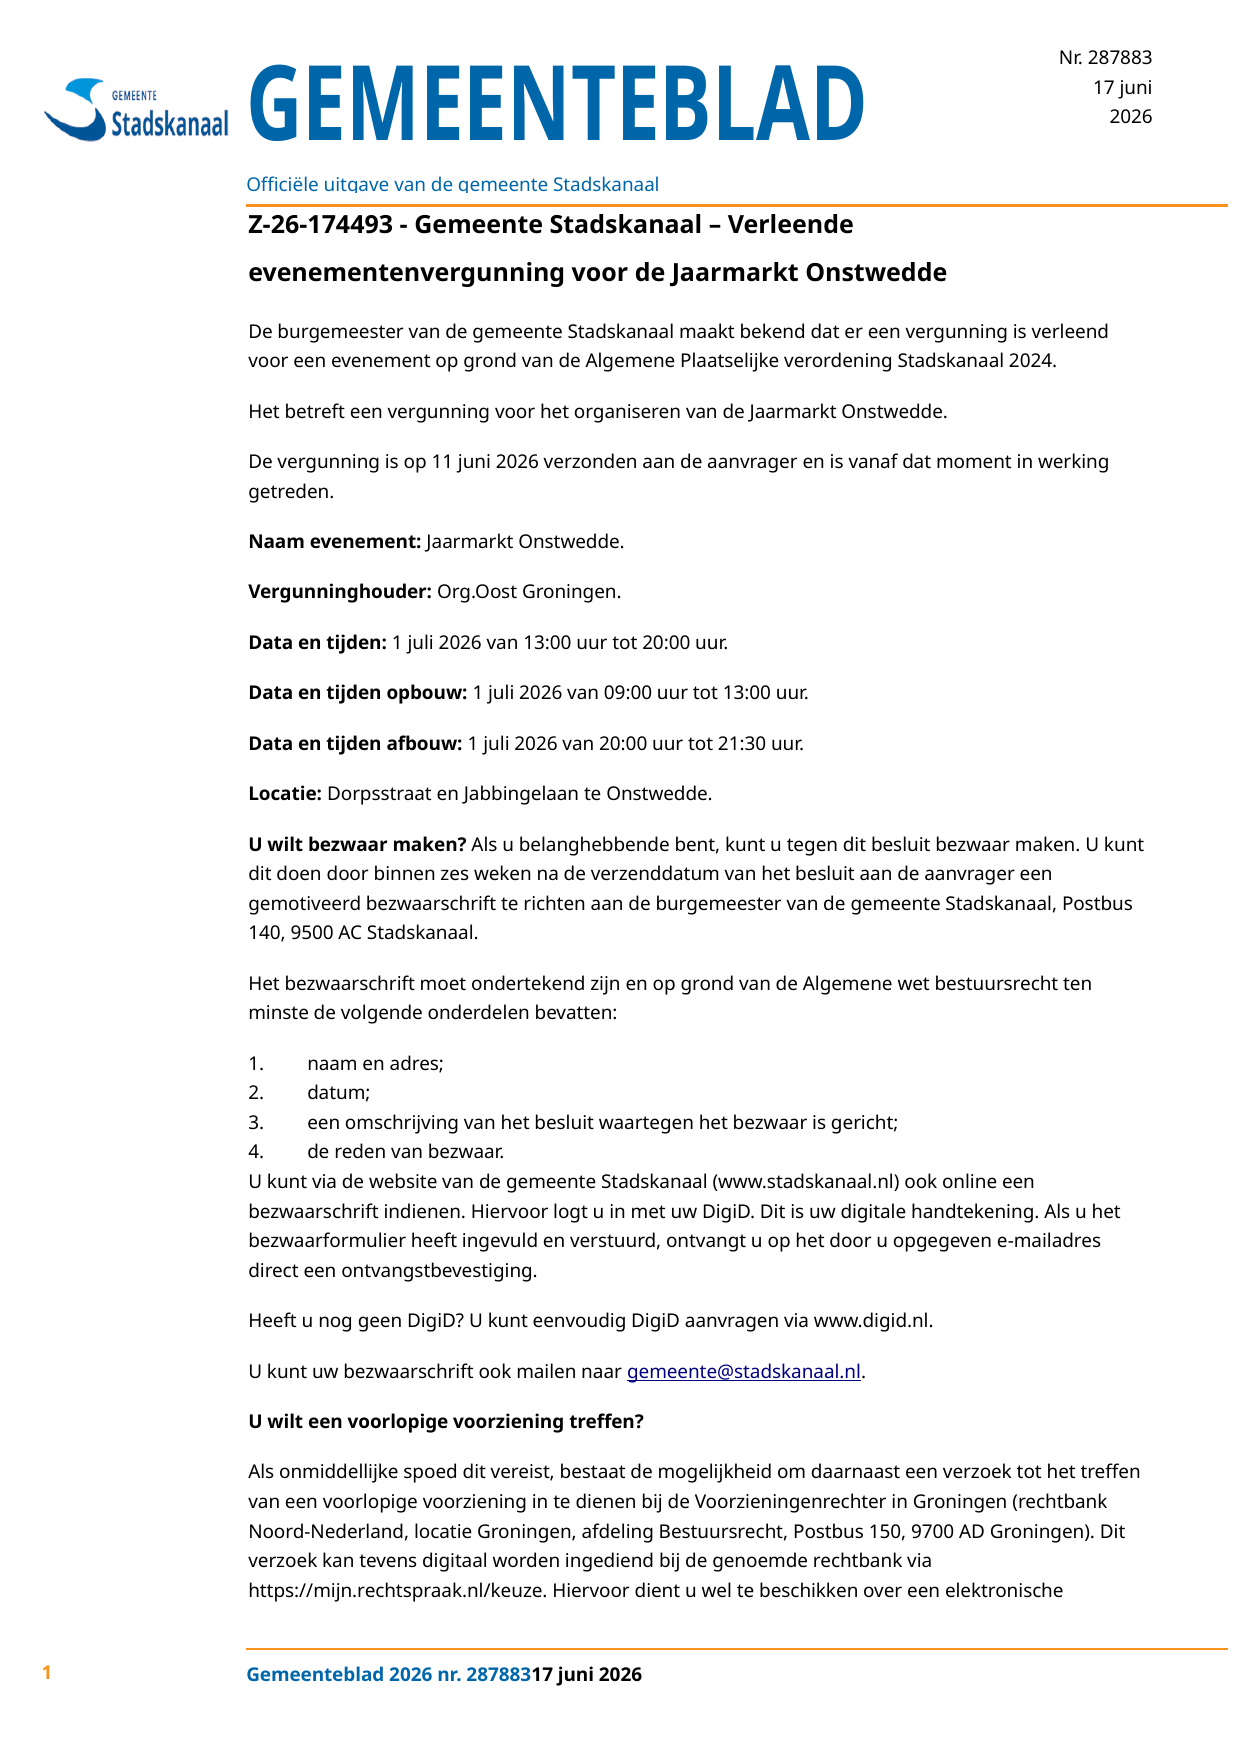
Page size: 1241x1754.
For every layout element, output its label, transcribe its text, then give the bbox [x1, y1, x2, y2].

picture [41, 47, 231, 172]
text U kunt uw bezwaarschrift ook mailen naar gemeente@stadskanaal.nl. [248, 1358, 1152, 1384]
list naam en adres; [248, 1050, 1152, 1076]
text Z-26-174493 - Gemeente Stadskanaal – Verleende evenementenvergunning voor de Jaarmarkt Onstwedde [248, 207, 1152, 288]
text Het bezwaarschrift moet ondertekend zijn en op grond van de Algemene wet bestuursrecht ten minste de volgende onderdelen bevatten: [248, 970, 1152, 1025]
text U wilt een voorlopige voorziening treffen? [248, 1408, 1152, 1434]
text Vergunninghouder: Org.Oost Groningen. [248, 579, 1152, 604]
text U wilt bezwaar maken? Als u belanghebbende bent, kunt u tegen dit besluit bezwaar maken. U kunt dit doen door binnen zes weken na de verzenddatum van het besluit aan de aanvrager een gemotiveerd bezwaarschrift te richten aan de burgemeester van de gemeente Stadskanaal, Postbus 140, 9500 AC Stadskanaal. [248, 831, 1152, 945]
text Naam evenement: Jaarmarkt Onstwedde. [248, 528, 1152, 554]
list de reden van bezwaar. [248, 1139, 1152, 1164]
text Als onmiddellijke spoed dit vereist, bestaat de mogelijkheid om daarnaast een verzoek tot het treffen van een voorlopige voorziening in te dienen bij de Voorzieningenrechter in Groningen (rechtbank Noord-Nederland, locatie Groningen, afdeling Bestuursrecht, Postbus 150, 9700 AD Groningen). Dit verzoek kan tevens digitaal worden ingediend bij de genoemde rechtbank via https://mijn.rechtspraak.nl/keuze. Hiervoor dient u wel te beschikken over een elektronische [248, 1459, 1152, 1603]
text Data en tijden: 1 juli 2026 van 13:00 uur tot 20:00 uur. [248, 629, 1152, 655]
text Het betreft een vergunning voor het organiseren van de Jaarmarkt Onstwedde. [248, 398, 1152, 424]
text U kunt via de website van de gemeente Stadskanaal (www.stadskanaal.nl) ook online een bezwaarschrift indienen. Hiervoor logt u in met uw DigiD. Dit is uw digitale handtekening. Als u het bezwaarformulier heeft ingevuld en verstuurd, ontvangt u op het door u opgegeven e‑mailadres direct een ontvangstbevestiging. [248, 1168, 1152, 1283]
text Locatie: Dorpsstraat en Jabbingelaan te Onstwedde. [248, 780, 1152, 806]
text Data en tijden opbouw: 1 juli 2026 van 09:00 uur tot 13:00 uur. [248, 679, 1152, 705]
text De burgemeester van de gemeente Stadskanaal maakt bekend dat er een vergunning is verleend voor een evenement op grond van de Algemene Plaatselijke verordening Stadskanaal 2024. [248, 318, 1152, 373]
list een omschrijving van het besluit waartegen het bezwaar is gericht; [248, 1109, 1152, 1135]
text Data en tijden afbouw: 1 juli 2026 van 20:00 uur tot 21:30 uur. [248, 730, 1152, 756]
text De vergunning is op 11 juni 2026 verzonden aan de aanvrager en is vanaf dat moment in werking getreden. [248, 448, 1152, 504]
list datum; [248, 1079, 1152, 1105]
text Heeft u nog geen DigiD? U kunt eenvoudig DigiD aanvragen via www.digid.nl. [248, 1307, 1152, 1333]
